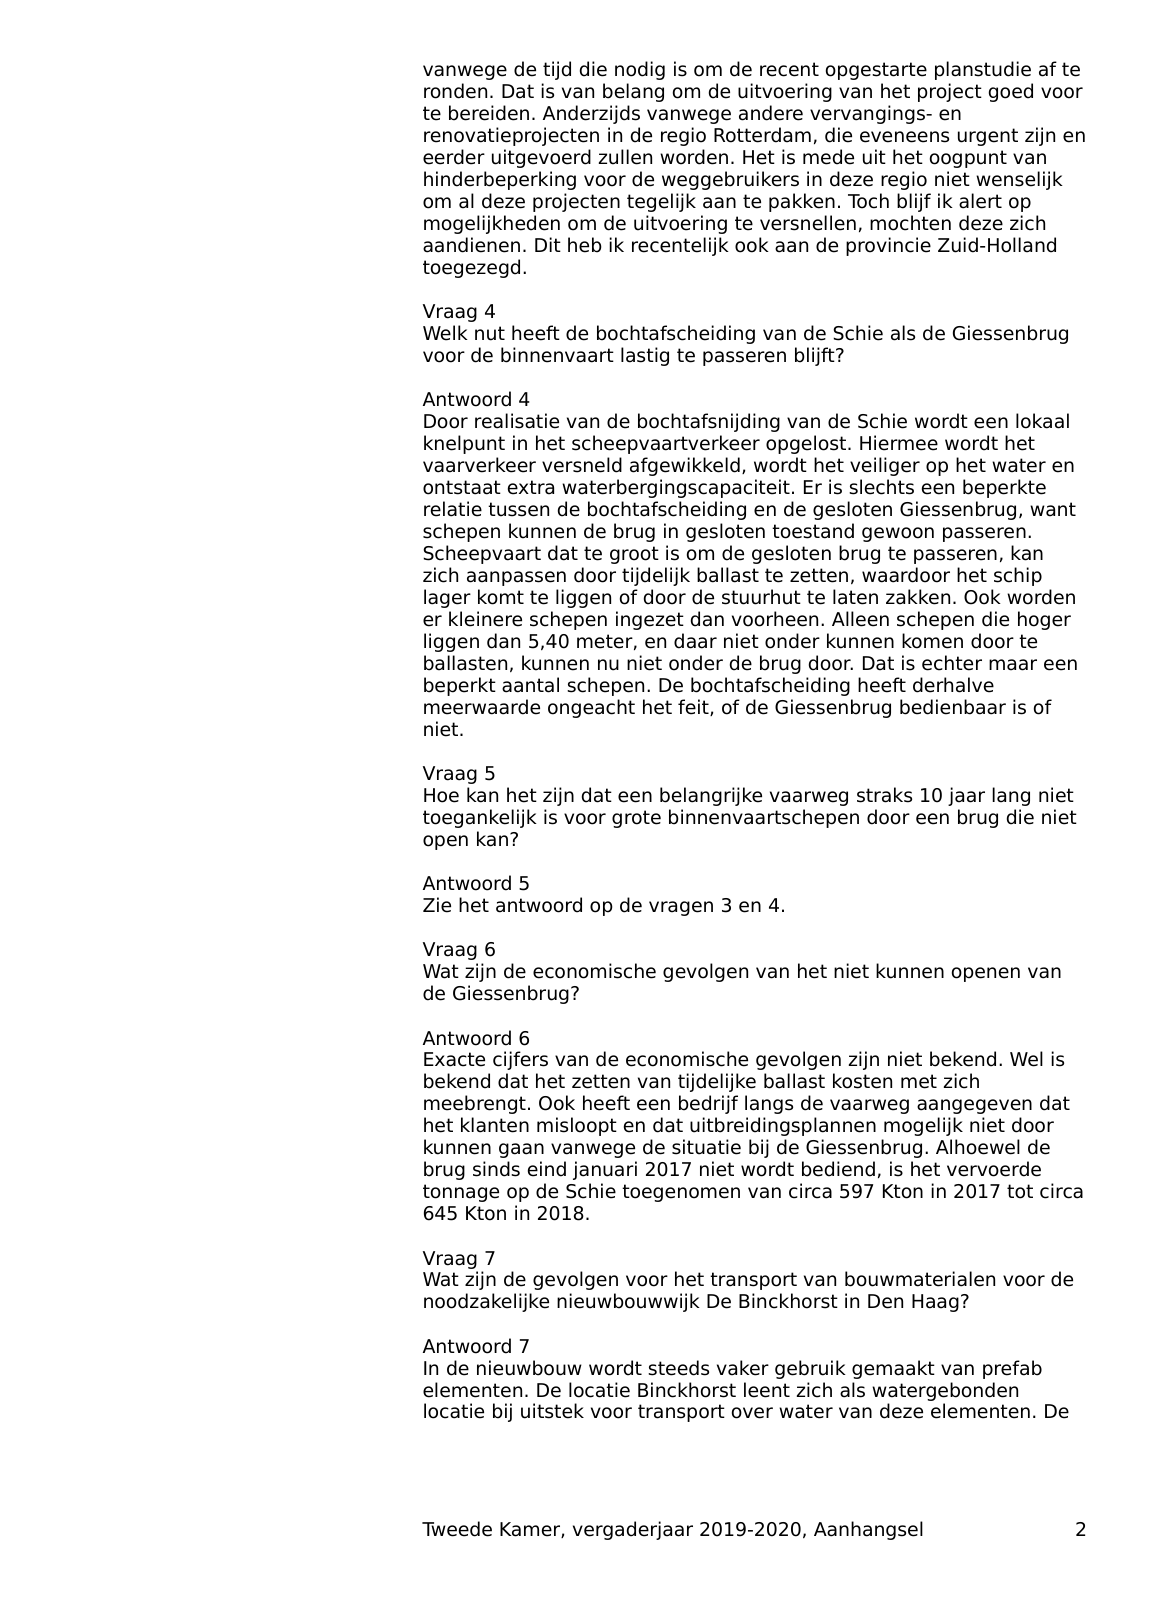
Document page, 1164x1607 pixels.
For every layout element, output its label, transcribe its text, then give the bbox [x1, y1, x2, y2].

text Door realisatie van de bochtafsnijding van de Schie wordt een lokaal knelpunt in het scheepvaartverkeer opgelost. Hiermee wordt het vaarverkeer versneld afgewikkeld, wordt het veiliger op het water en ontstaat extra waterbergingscapaciteit. Er is slechts een beperkte relatie tussen de bochtafscheiding en de gesloten Giessenbrug, want schepen kunnen de brug in gesloten toestand gewoon passeren. Scheepvaart dat te groot is om de gesloten brug te passeren, kan zich aanpassen door tijdelijk ballast te zetten, waardoor het schip lager komt te liggen of door de stuurhut te laten zakken. Ook worden er kleinere schepen ingezet dan voorheen. Alleen schepen die hoger liggen dan 5,40 meter, en daar niet onder kunnen komen door te ballasten, kunnen nu niet onder de brug door. Dat is echter maar een beperkt aantal schepen. De bochtafscheiding heeft derhalve meerwaarde ongeacht het feit, of de Giessenbrug bedienbaar is of niet. [422, 411, 1087, 741]
text Vraag 4 [422, 301, 1087, 323]
text Wat zijn de gevolgen voor het transport van bouwmaterialen voor de noodzakelijke nieuwbouwwijk De Binckhorst in Den Haag? [422, 1269, 1087, 1313]
text vanwege de tijd die nodig is om de recent opgestarte planstudie af te ronden. Dat is van belang om de uitvoering van het project goed voor te bereiden. Anderzijds vanwege andere vervangings- en renovatieprojecten in de regio Rotterdam, die eveneens urgent zijn en eerder uitgevoerd zullen worden. Het is mede uit het oogpunt van hinderbeperking voor de weggebruikers in deze regio niet wenselijk om al deze projecten tegelijk aan te pakken. Toch blijf ik alert op mogelijkheden om de uitvoering te versnellen, mochten deze zich aandienen. Dit heb ik recentelijk ook aan de provincie Zuid-Holland toegezegd. [422, 59, 1087, 279]
text Antwoord 5 [422, 873, 1087, 895]
text Antwoord 4 [422, 389, 1087, 411]
text Welk nut heeft de bochtafscheiding van de Schie als de Giessenbrug voor de binnenvaart lastig te passeren blijft? [422, 323, 1087, 367]
text Antwoord 7 [422, 1336, 1087, 1357]
text Vraag 5 [422, 763, 1087, 785]
text Hoe kan het zijn dat een belangrijke vaarweg straks 10 jaar lang niet toegankelijk is voor grote binnenvaartschepen door een brug die niet open kan? [422, 785, 1087, 851]
text Antwoord 6 [422, 1027, 1087, 1049]
text Vraag 7 [422, 1247, 1087, 1269]
text Vraag 6 [422, 939, 1087, 961]
text Exacte cijfers van de economische gevolgen zijn niet bekend. Wel is bekend dat het zetten van tijdelijke ballast kosten met zich meebrengt. Ook heeft een bedrijf langs de vaarweg aangegeven dat het klanten misloopt en dat uitbreidingsplannen mogelijk niet door kunnen gaan vanwege de situatie bij de Giessenbrug. Alhoewel de brug sinds eind januari 2017 niet wordt bediend, is het vervoerde tonnage op de Schie toegenomen van circa 597 Kton in 2017 tot circa 645 Kton in 2018. [422, 1049, 1087, 1225]
text Zie het antwoord op de vragen 3 en 4. [422, 895, 1087, 917]
text Wat zijn de economische gevolgen van het niet kunnen openen van de Giessenbrug? [422, 961, 1087, 1005]
text In de nieuwbouw wordt steeds vaker gebruik gemaakt van prefab elementen. De locatie Binckhorst leent zich als watergebonden locatie bij uitstek voor transport over water van deze elementen. De [422, 1357, 1087, 1423]
